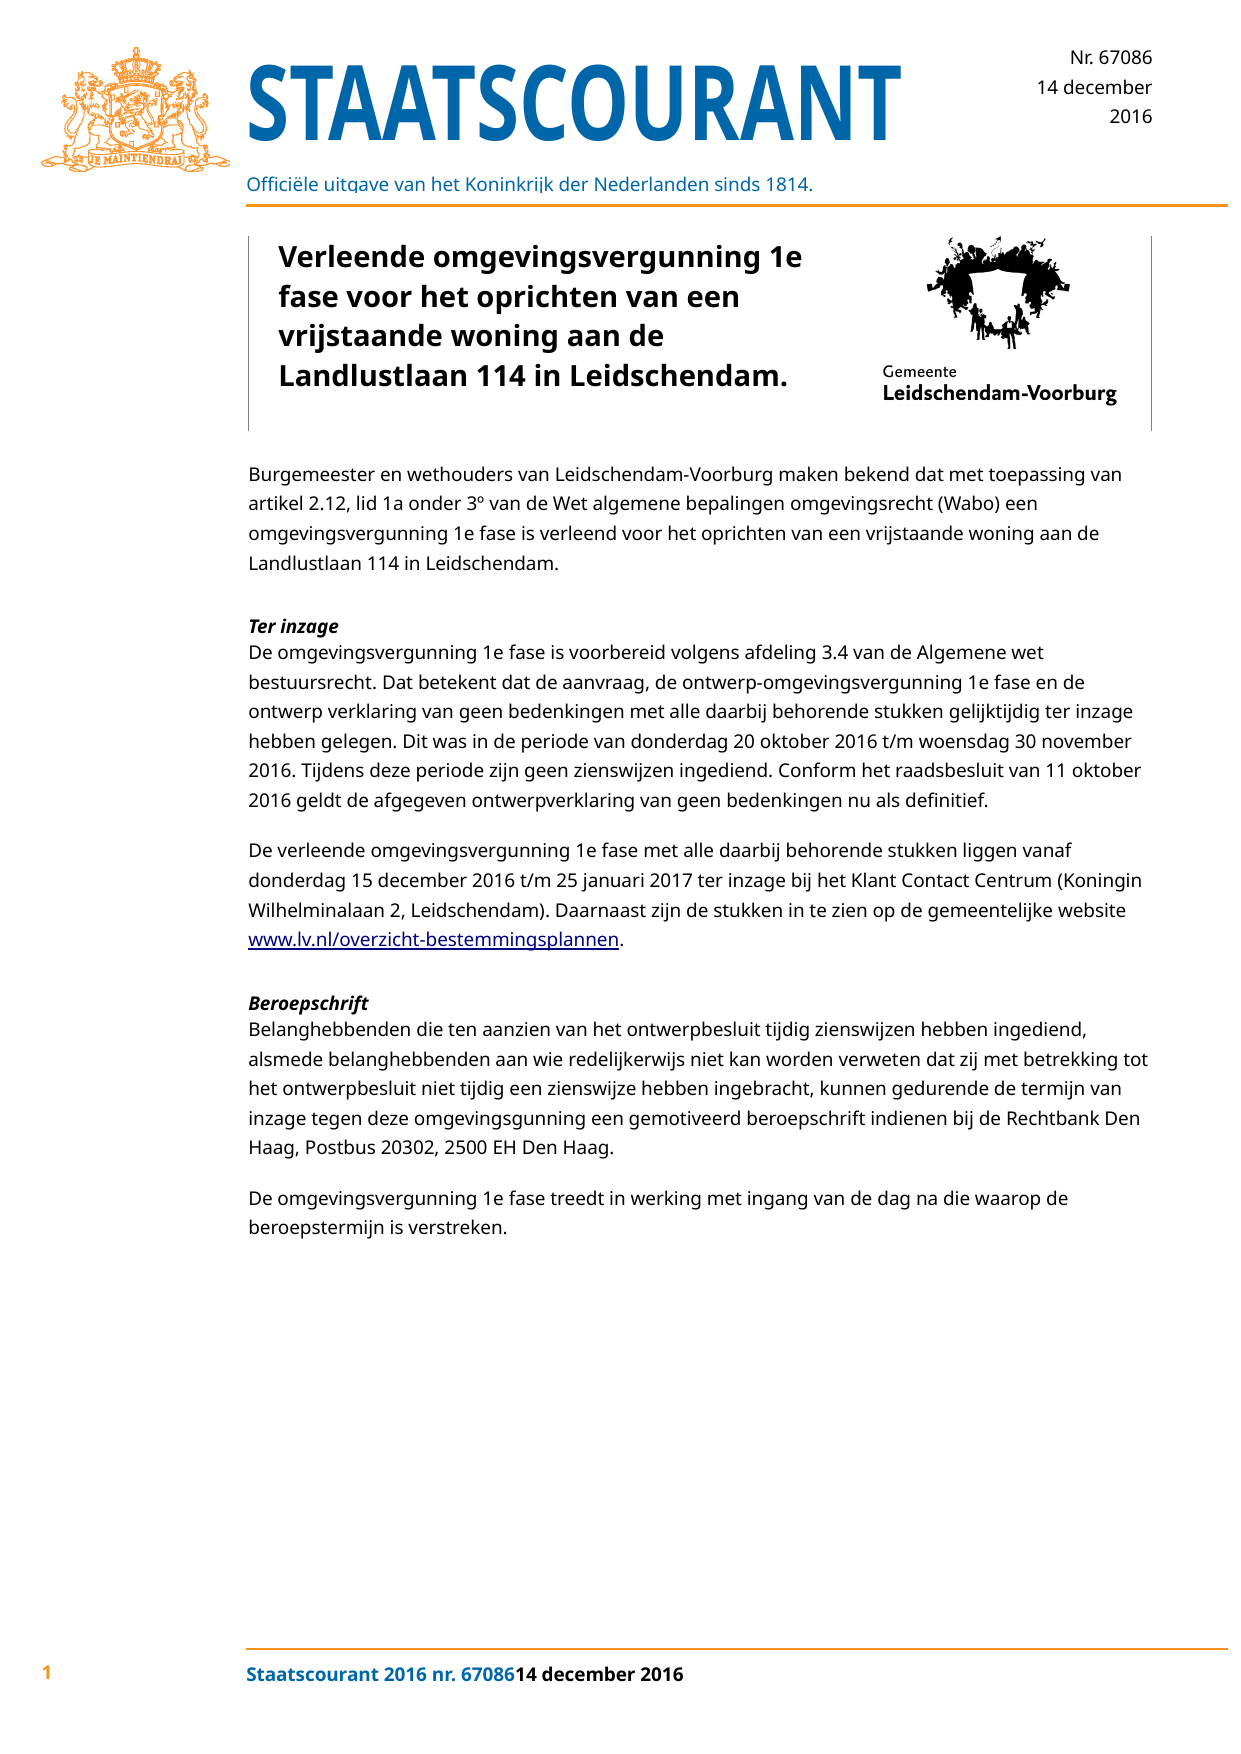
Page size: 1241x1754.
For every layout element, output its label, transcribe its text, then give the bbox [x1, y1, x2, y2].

text De omgevingsvergunning 1e fase is voorbereid volgens afdeling 3.4 van de Algemene wet bestuursrecht. Dat betekent dat de aanvraag, de ontwerp-omgevingsvergunning 1e fase en de ontwerp verklaring van geen bedenkingen met alle daarbij behorende stukken gelijktijdig ter inzage hebben gelegen. Dit was in de periode van donderdag 20 oktober 2016 t/m woensdag 30 november 2016. Tijdens deze periode zijn geen zienswijzen ingediend. Conform het raadsbesluit van 11 oktober 2016 geldt de afgegeven ontwerpverklaring van geen bedenkingen nu als definitief. [248, 639, 1152, 813]
text Belanghebbenden die ten aanzien van het ontwerpbesluit tijdig zienswijzen hebben ingediend, alsmede belanghebbenden aan wie redelijkerwijs niet kan worden verweten dat zij met betrekking tot het ontwerpbesluit niet tijdig een zienswijze hebben ingebracht, kunnen gedurende de termijn van inzage tegen deze omgevingsgunning een gemotiveerd beroepschrift indienen bij de Rechtbank Den Haag, Postbus 20302, 2500 EH Den Haag. [248, 1016, 1152, 1160]
text De verleende omgevingsvergunning 1e fase met alle daarbij behorende stukken liggen vanaf donderdag 15 december 2016 t/m 25 januari 2017 ter inzage bij het Klant Contact Centrum (Koningin Wilhelminalaan 2, Leidschendam). Daarnaast zijn de stukken in te zien op de gemeentelijke website www.lv.nl/overzicht-bestemmingsplannen. [248, 838, 1152, 952]
text Beroepschrift [248, 990, 1152, 1016]
table_header [850, 236, 1151, 431]
text Burgemeester en wethouders van Leidschendam-Voorburg maken bekend dat met toepassing van artikel 2.12, lid 1a onder 3º van de Wet algemene bepalingen omgevingsrecht (Wabo) een omgevingsvergunning 1e fase is verleend voor het oprichten van een vrijstaande woning aan de Landlustlaan 114 in Leidschendam. [248, 461, 1152, 575]
text Ter inzage [248, 614, 1152, 639]
text De omgevingsvergunning 1e fase treedt in werking met ingang van de dag na die waarop de beroepstermijn is verstreken. [248, 1185, 1152, 1240]
picture [882, 236, 1119, 406]
picture [41, 47, 231, 172]
table_header Verleende omgevingsvergunning 1e fase voor het oprichten van een vrijstaande woning aan de Landlustlaan 114 in Leidschendam. [249, 236, 850, 431]
